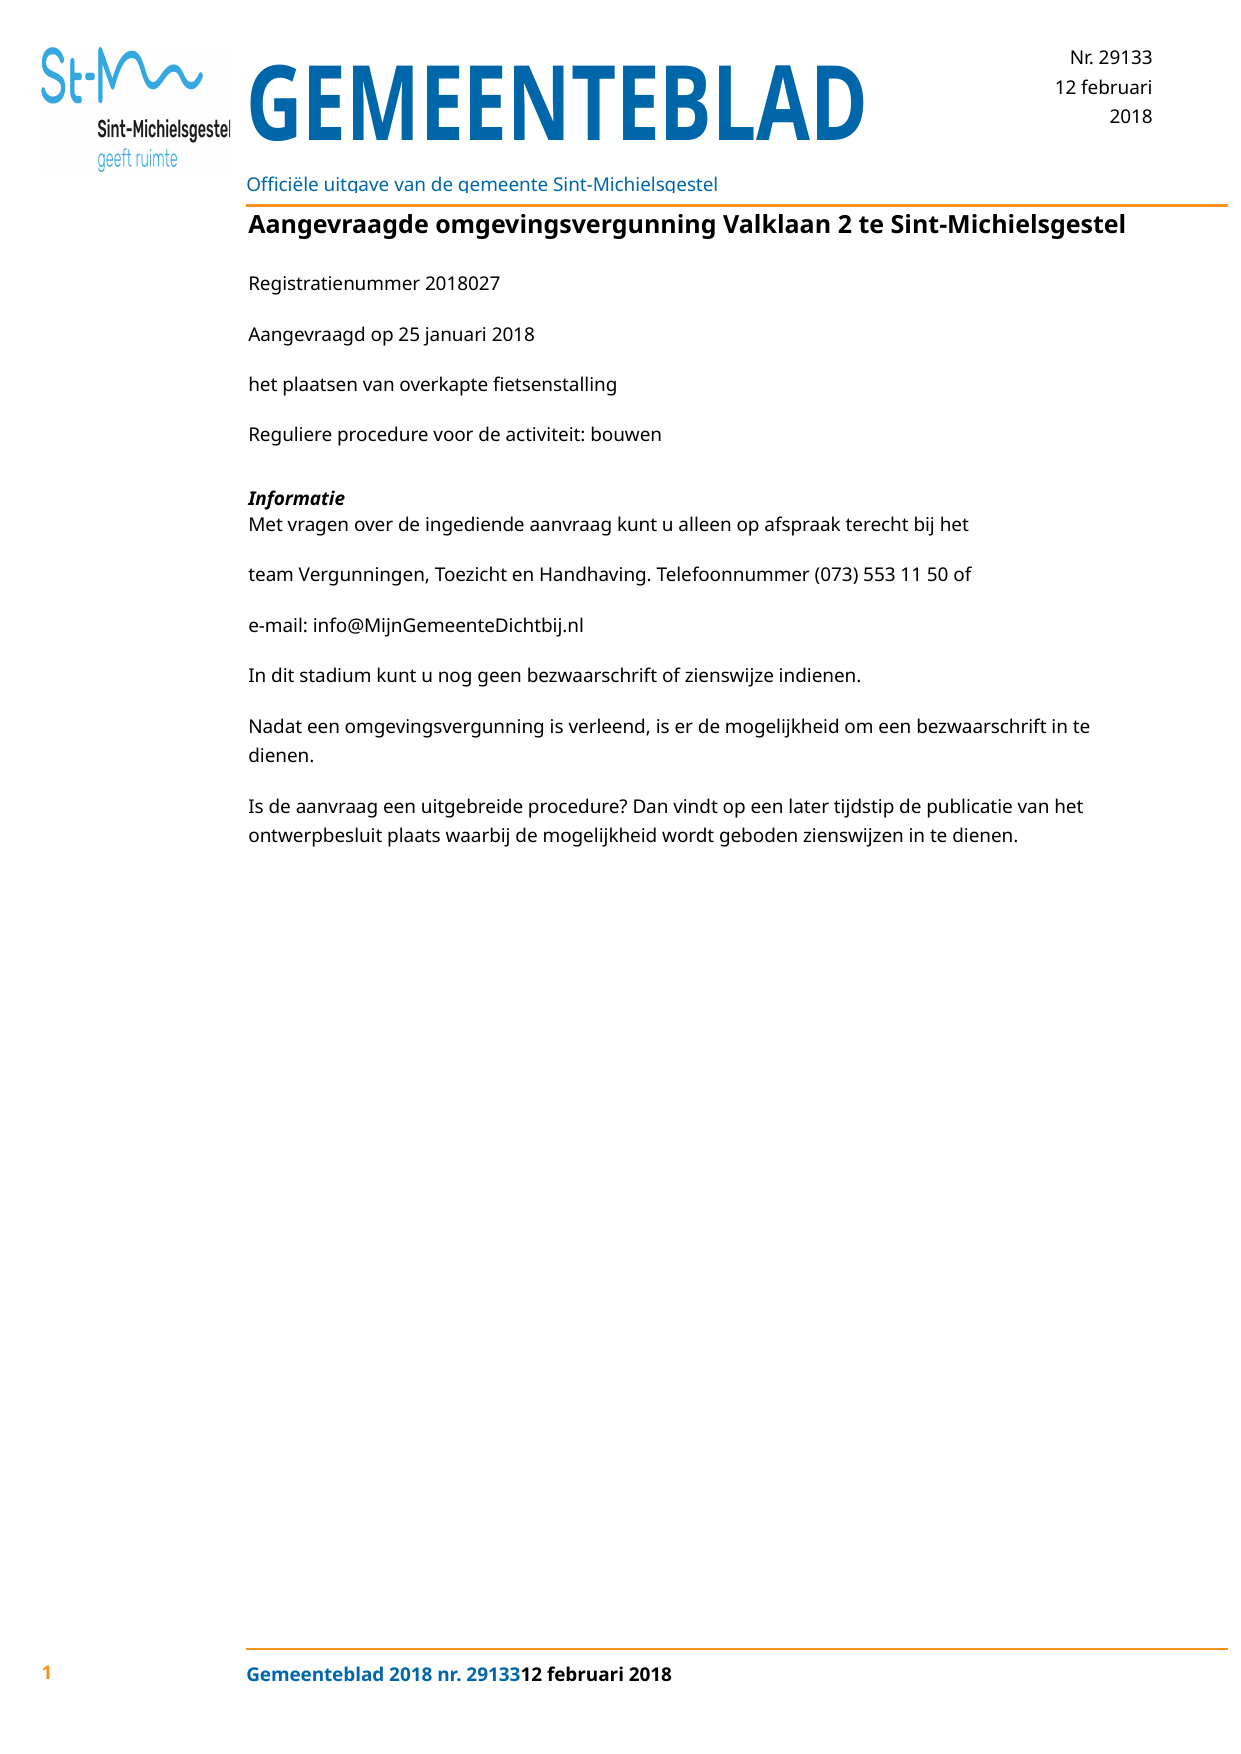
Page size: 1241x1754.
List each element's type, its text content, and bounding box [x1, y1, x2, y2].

text het plaatsen van overkapte fietsenstalling [248, 371, 1152, 397]
text Reguliere procedure voor de activiteit: bouwen [248, 422, 1152, 447]
text Informatie [248, 486, 1152, 511]
text Nadat een omgevingsvergunning is verleend, is er de mogelijkheid om een bezwaarschrift in te dienen. [248, 713, 1152, 768]
text Is de aanvraag een uitgebreide procedure? Dan vindt op een later tijdstip de publicatie van het ontwerpbesluit plaats waarbij de mogelijkheid wordt geboden zienswijzen in te dienen. [248, 793, 1152, 848]
text In dit stadium kunt u nog geen bezwaarschrift of zienswijze indienen. [248, 662, 1152, 688]
text Met vragen over de ingediende aanvraag kunt u alleen op afspraak terecht bij het [248, 511, 1152, 537]
picture [41, 47, 231, 172]
text e-mail: info@MijnGemeenteDichtbij.nl [248, 612, 1152, 638]
text Aangevraagd op 25 januari 2018 [248, 321, 1152, 346]
text Aangevraagde omgevingsvergunning Valklaan 2 te Sint-Michielsgestel [248, 207, 1152, 241]
text team Vergunningen, Toezicht en Handhaving. Telefoonnummer (073) 553 11 50 of [248, 562, 1152, 587]
text Registratienummer 2018027 [248, 270, 1152, 296]
